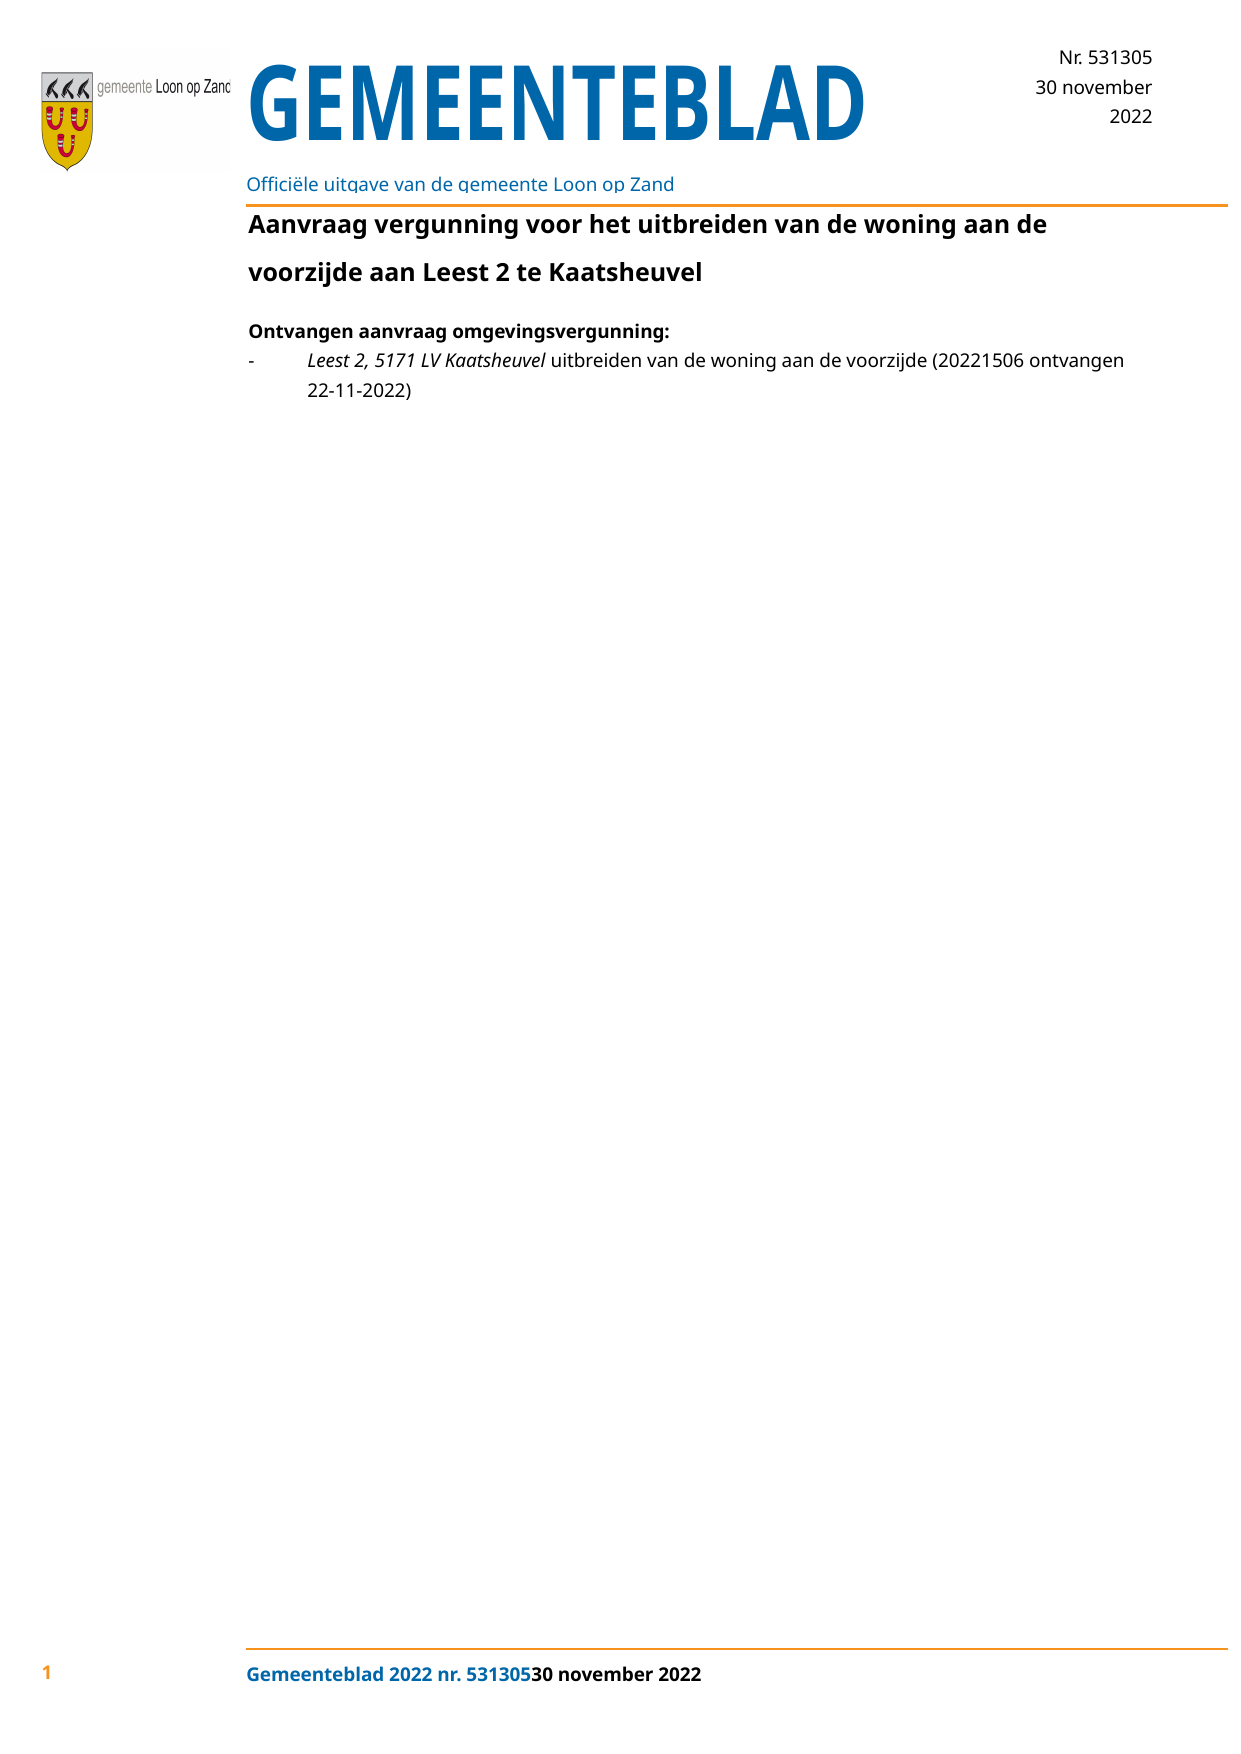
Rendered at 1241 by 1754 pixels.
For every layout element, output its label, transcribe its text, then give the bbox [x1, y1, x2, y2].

picture [41, 47, 231, 172]
text Ontvangen aanvraag omgevingsvergunning: [248, 318, 1152, 344]
text Aanvraag vergunning voor het uitbreiden van de woning aan de voorzijde aan Leest 2 te Kaatsheuvel [248, 207, 1152, 288]
list Leest 2, 5171 LV Kaatsheuvel uitbreiden van de woning aan de voorzijde (20221506 ontvangen 22-11-2022) [248, 347, 1152, 403]
